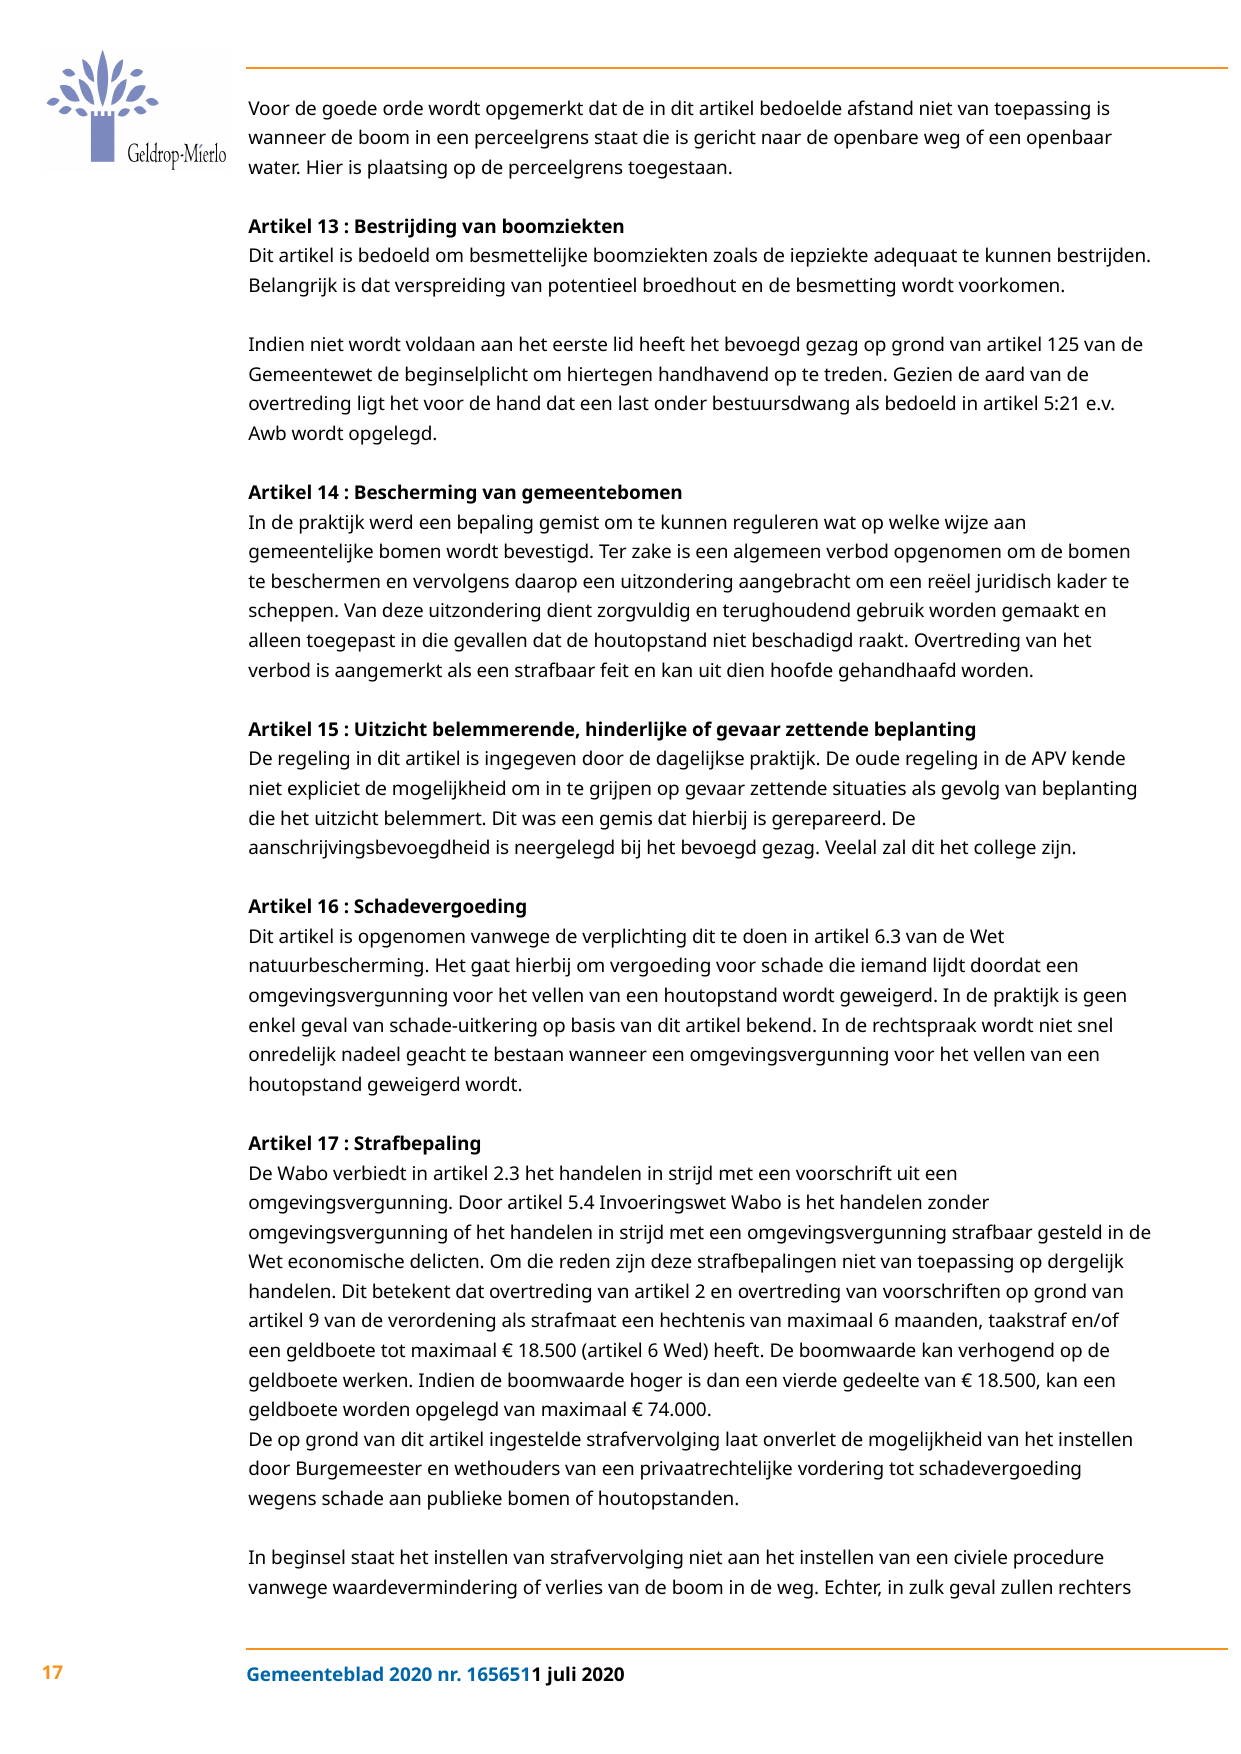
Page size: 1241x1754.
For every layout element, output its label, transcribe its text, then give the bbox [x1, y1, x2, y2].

text Artikel 16 : Schadevergoeding [248, 893, 1152, 919]
text Voor de goede orde wordt opgemerkt dat de in dit artikel bedoelde afstand niet van toepassing is wanneer de boom in een perceelgrens staat die is gericht naar de openbare weg of een openbaar water. Hier is plaatsing op de perceelgrens toegestaan. [248, 95, 1152, 180]
text De op grond van dit artikel ingestelde strafvervolging laat onverlet de mogelijkheid van het instellen door Burgemeester en wethouders van een privaatrechtelijke vordering tot schadevergoeding wegens schade aan publieke bomen of houtopstanden. [248, 1426, 1152, 1511]
text Dit artikel is opgenomen vanwege de verplichting dit te doen in artikel 6.3 van de Wet natuurbescherming. Het gaat hierbij om vergoeding voor schade die iemand lijdt doordat een omgevingsvergunning voor het vellen van een houtopstand wordt geweigerd. In de praktijk is geen enkel geval van schade-uitkering op basis van dit artikel bekend. In de rechtspraak wordt niet snel onredelijk nadeel geacht te bestaan wanneer een omgevingsvergunning voor het vellen van een houtopstand geweigerd wordt. [248, 923, 1152, 1097]
picture [41, 47, 231, 172]
text Dit artikel is bedoeld om besmettelijke boomziekten zoals de iepziekte adequaat te kunnen bestrijden. Belangrijk is dat verspreiding van potentieel broedhout en de besmetting wordt voorkomen. [248, 243, 1152, 298]
text Indien niet wordt voldaan aan het eerste lid heeft het bevoegd gezag op grond van artikel 125 van de Gemeentewet de beginselplicht om hiertegen handhavend op te treden. Gezien de aard van de overtreding ligt het voor de hand dat een last onder bestuursdwang als bedoeld in artikel 5:21 e.v. Awb wordt opgelegd. [248, 331, 1152, 446]
text In beginsel staat het instellen van strafvervolging niet aan het instellen van een civiele procedure vanwege waardevermindering of verlies van de boom in de weg. Echter, in zulk geval zullen rechters [248, 1544, 1152, 1600]
text Artikel 14 : Bescherming van gemeentebomen [248, 479, 1152, 505]
text De Wabo verbiedt in artikel 2.3 het handelen in strijd met een voorschrift uit een omgevingsvergunning. Door artikel 5.4 Invoeringswet Wabo is het handelen zonder omgevingsvergunning of het handelen in strijd met een omgevingsvergunning strafbaar gesteld in de Wet economische delicten. Om die reden zijn deze strafbepalingen niet van toepassing op dergelijk handelen. Dit betekent dat overtreding van artikel 2 en overtreding van voorschriften op grond van artikel 9 van de verordening als strafmaat een hechtenis van maximaal 6 maanden, taakstraf en/of een geldboete tot maximaal € 18.500 (artikel 6 Wed) heeft. De boomwaarde kan verhogend op de geldboete werken. Indien de boomwaarde hoger is dan een vierde gedeelte van € 18.500, kan een geldboete worden opgelegd van maximaal € 74.000. [248, 1160, 1152, 1422]
text Artikel 17 : Strafbepaling [248, 1130, 1152, 1156]
text Artikel 15 : Uitzicht belemmerende, hinderlijke of gevaar zettende beplanting [248, 716, 1152, 742]
text In de praktijk werd een bepaling gemist om te kunnen reguleren wat op welke wijze aan gemeentelijke bomen wordt bevestigd. Ter zake is een algemeen verbod opgenomen om de bomen te beschermen en vervolgens daarop een uitzondering aangebracht om een reëel juridisch kader te scheppen. Van deze uitzondering dient zorgvuldig en terughoudend gebruik worden gemaakt en alleen toegepast in die gevallen dat de houtopstand niet beschadigd raakt. Overtreding van het verbod is aangemerkt als een strafbaar feit en kan uit dien hoofde gehandhaafd worden. [248, 509, 1152, 683]
text De regeling in dit artikel is ingegeven door de dagelijkse praktijk. De oude regeling in de APV kende niet expliciet de mogelijkheid om in te grijpen op gevaar zettende situaties als gevolg van beplanting die het uitzicht belemmert. Dit was een gemis dat hierbij is gerepareerd. De aanschrijvingsbevoegdheid is neergelegd bij het bevoegd gezag. Veelal zal dit het college zijn. [248, 746, 1152, 860]
text Artikel 13 : Bestrijding van boomziekten [248, 213, 1152, 239]
